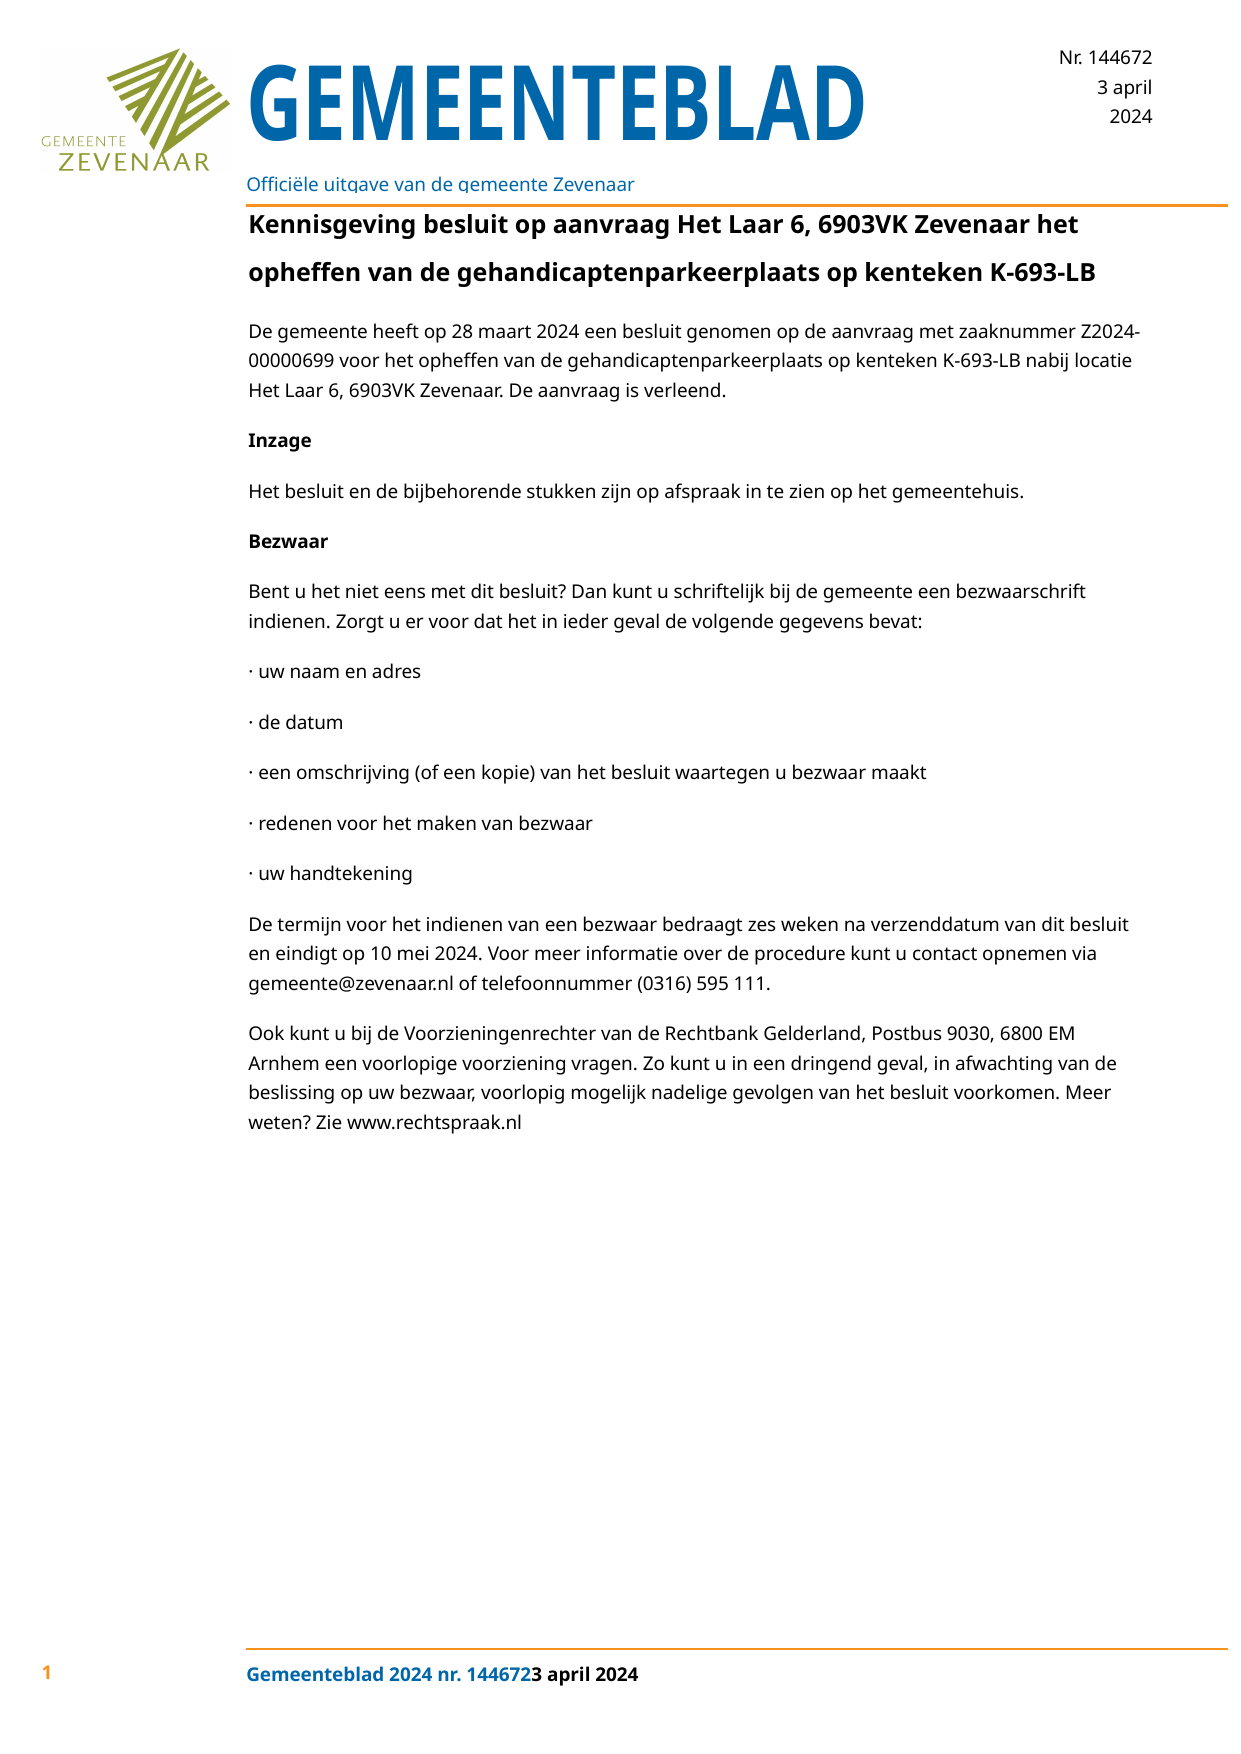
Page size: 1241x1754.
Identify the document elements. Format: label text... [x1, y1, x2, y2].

text · redenen voor het maken van bezwaar [248, 810, 1152, 836]
text · uw naam en adres [248, 659, 1152, 684]
text De termijn voor het indienen van een bezwaar bedraagt zes weken na verzenddatum van dit besluit en eindigt op 10 mei 2024. Voor meer informatie over de procedure kunt u contact opnemen via gemeente@zevenaar.nl of telefoonnummer (0316) 595 111. [248, 911, 1152, 996]
text Bent u het niet eens met dit besluit? Dan kunt u schriftelijk bij de gemeente een bezwaarschrift indienen. Zorgt u er voor dat het in ieder geval de volgende gegevens bevat: [248, 579, 1152, 634]
text · een omschrijving (of een kopie) van het besluit waartegen u bezwaar maakt [248, 759, 1152, 785]
text Bezwaar [248, 528, 1152, 554]
text · de datum [248, 709, 1152, 735]
text Inzage [248, 427, 1152, 453]
text Ook kunt u bij de Voorzieningenrechter van de Rechtbank Gelderland, Postbus 9030, 6800 EM Arnhem een voorlopige voorziening vragen. Zo kunt u in een dringend geval, in afwachting van de beslissing op uw bezwaar, voorlopig mogelijk nadelige gevolgen van het besluit voorkomen. Meer weten? Zie www.rechtspraak.nl [248, 1020, 1152, 1135]
text Het besluit en de bijbehorende stukken zijn op afspraak in te zien op het gemeentehuis. [248, 478, 1152, 504]
text · uw handtekening [248, 860, 1152, 886]
text Kennisgeving besluit op aanvraag Het Laar 6, 6903VK Zevenaar het opheffen van de gehandicaptenparkeerplaats op kenteken K-693-LB [248, 207, 1152, 288]
text De gemeente heeft op 28 maart 2024 een besluit genomen op de aanvraag met zaaknummer Z2024-00000699 voor het opheffen van de gehandicaptenparkeerplaats op kenteken K-693-LB nabij locatie Het Laar 6, 6903VK Zevenaar. De aanvraag is verleend. [248, 318, 1152, 403]
picture [41, 47, 231, 172]
